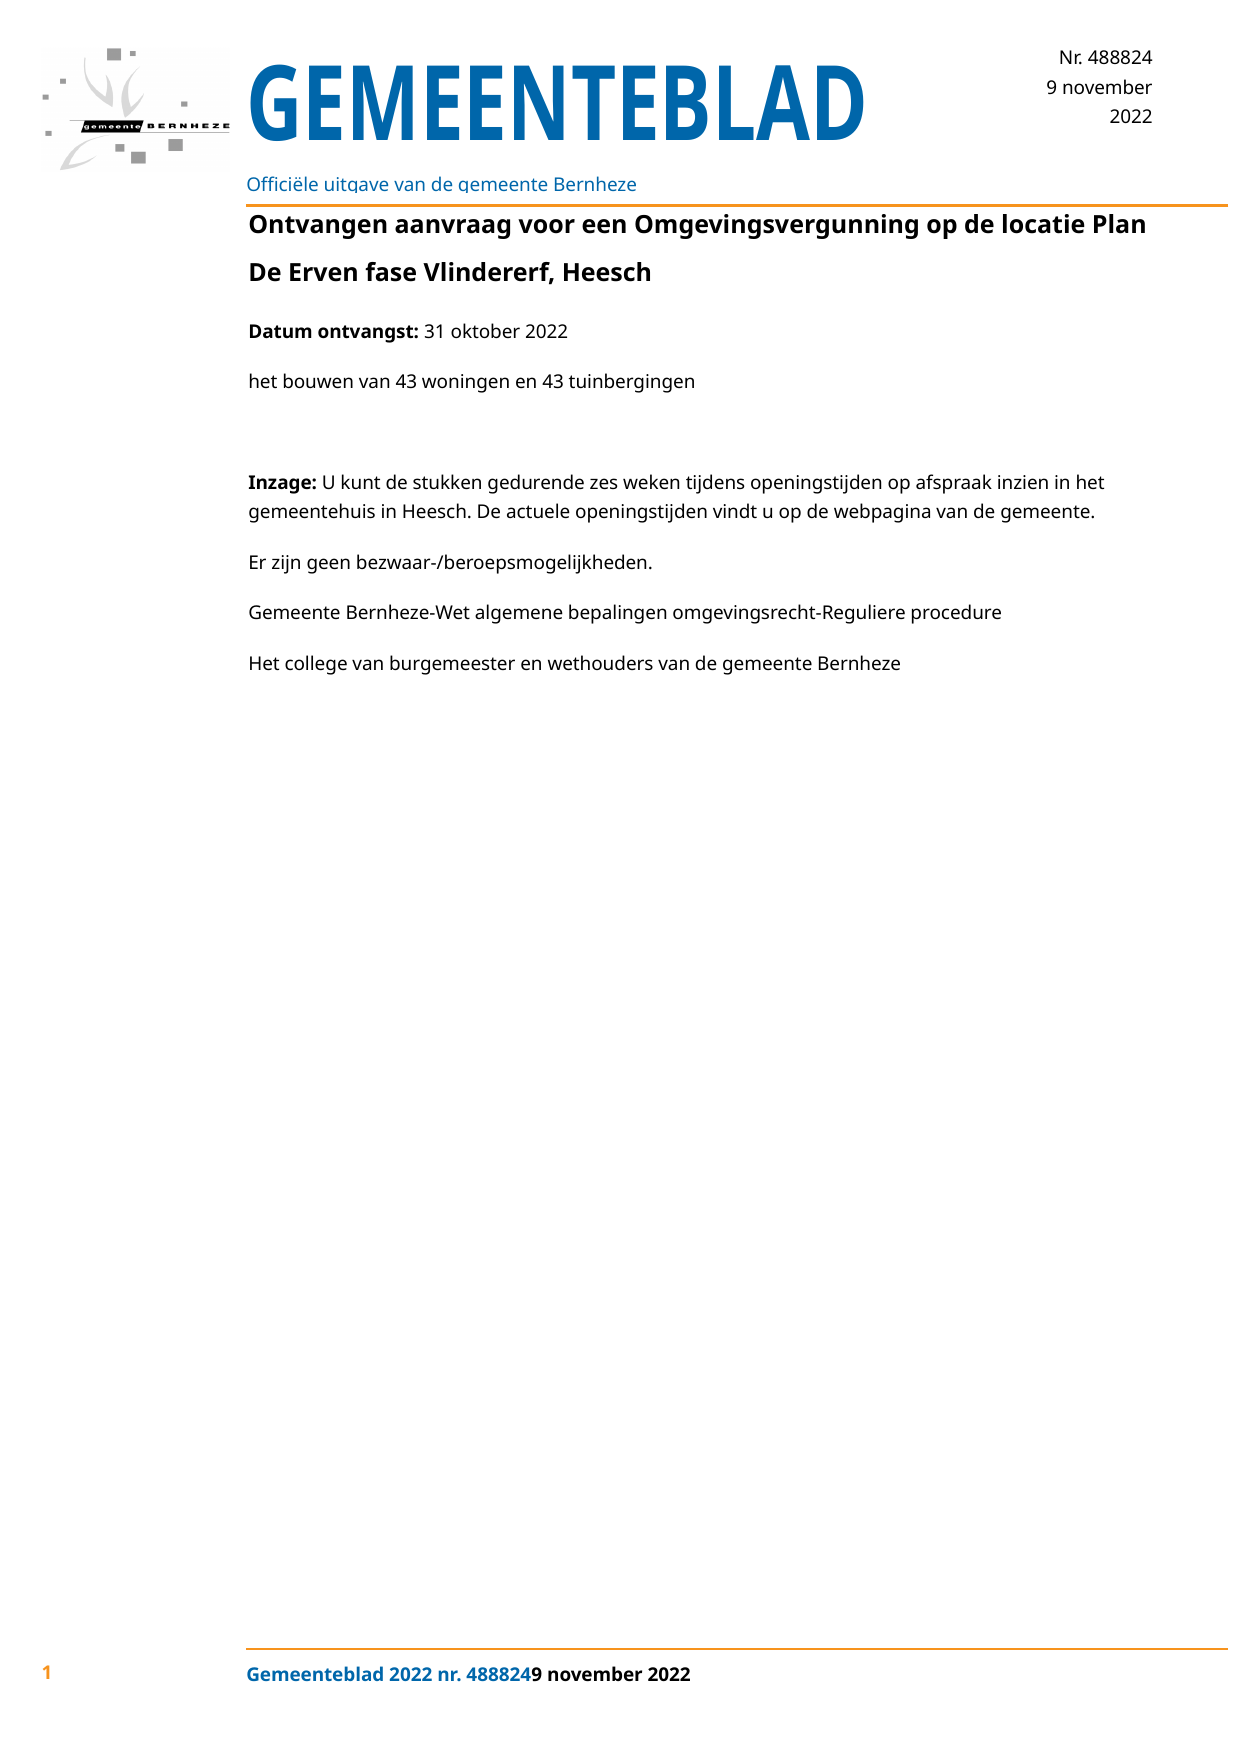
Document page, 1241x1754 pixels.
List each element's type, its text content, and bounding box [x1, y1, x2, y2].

text Ontvangen aanvraag voor een Omgevingsvergunning op de locatie Plan De Erven fase Vlindererf, Heesch [248, 207, 1152, 288]
text Er zijn geen bezwaar-/beroepsmogelijkheden. [248, 549, 1152, 575]
text Inzage: U kunt de stukken gedurende zes weken tijdens openingstijden op afspraak inzien in het gemeentehuis in Heesch. De actuele openingstijden vindt u op de webpagina van de gemeente. [248, 469, 1152, 524]
text Datum ontvangst: 31 oktober 2022 [248, 318, 1152, 344]
text Het college van burgemeester en wethouders van de gemeente Bernheze [248, 650, 1152, 676]
text Gemeente Bernheze-Wet algemene bepalingen omgevingsrecht-Reguliere procedure [248, 599, 1152, 625]
picture [41, 47, 231, 172]
text het bouwen van 43 woningen en 43 tuinbergingen [248, 368, 1152, 394]
